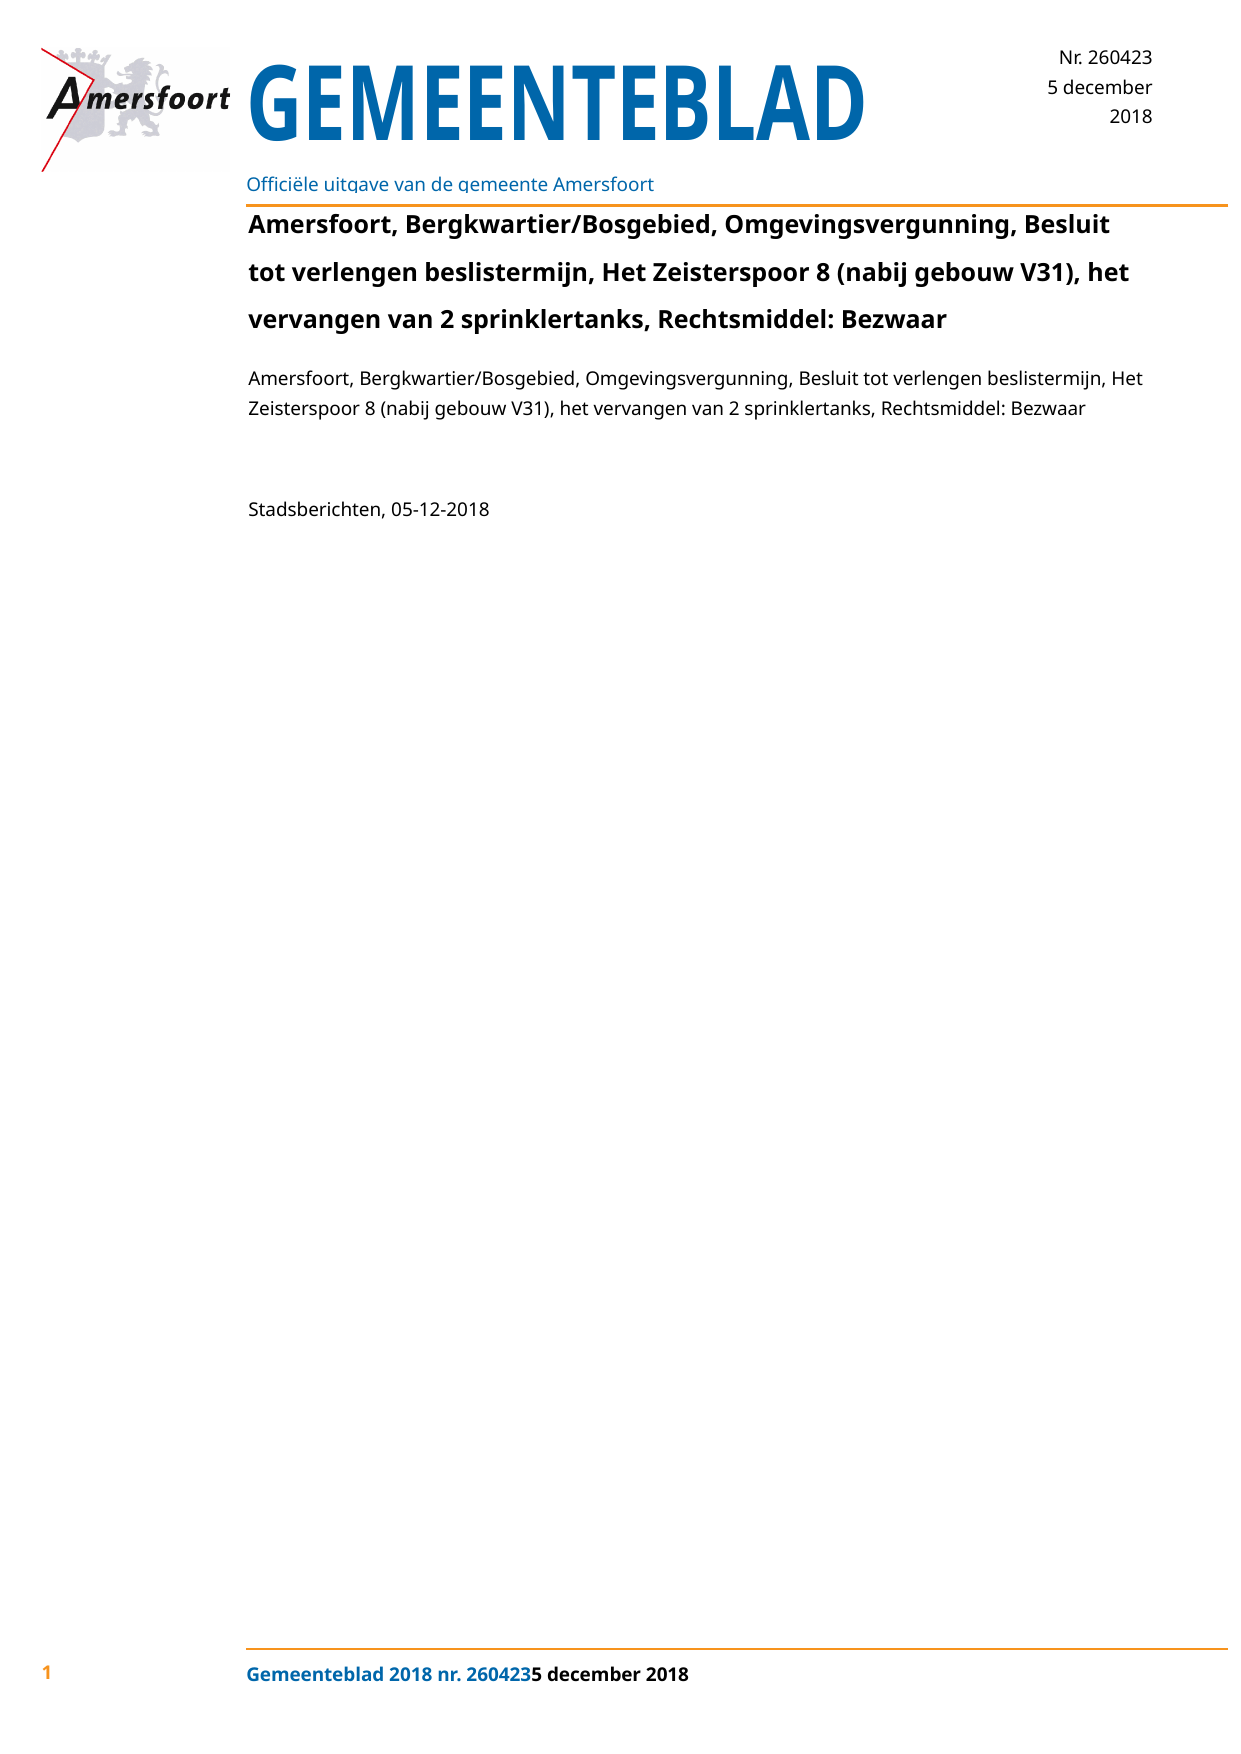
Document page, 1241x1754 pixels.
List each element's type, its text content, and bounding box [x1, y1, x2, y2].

text Stadsberichten, 05-12-2018 [248, 496, 1152, 522]
text Amersfoort, Bergkwartier/Bosgebied, Omgevingsvergunning, Besluit tot verlengen beslistermijn, Het Zeisterspoor 8 (nabij gebouw V31), het vervangen van 2 sprinklertanks, Rechtsmiddel: Bezwaar [248, 366, 1152, 421]
picture [41, 47, 231, 172]
text Amersfoort, Bergkwartier/Bosgebied, Omgevingsvergunning, Besluit tot verlengen beslistermijn, Het Zeisterspoor 8 (nabij gebouw V31), het vervangen van 2 sprinklertanks, Rechtsmiddel: Bezwaar [248, 207, 1152, 336]
